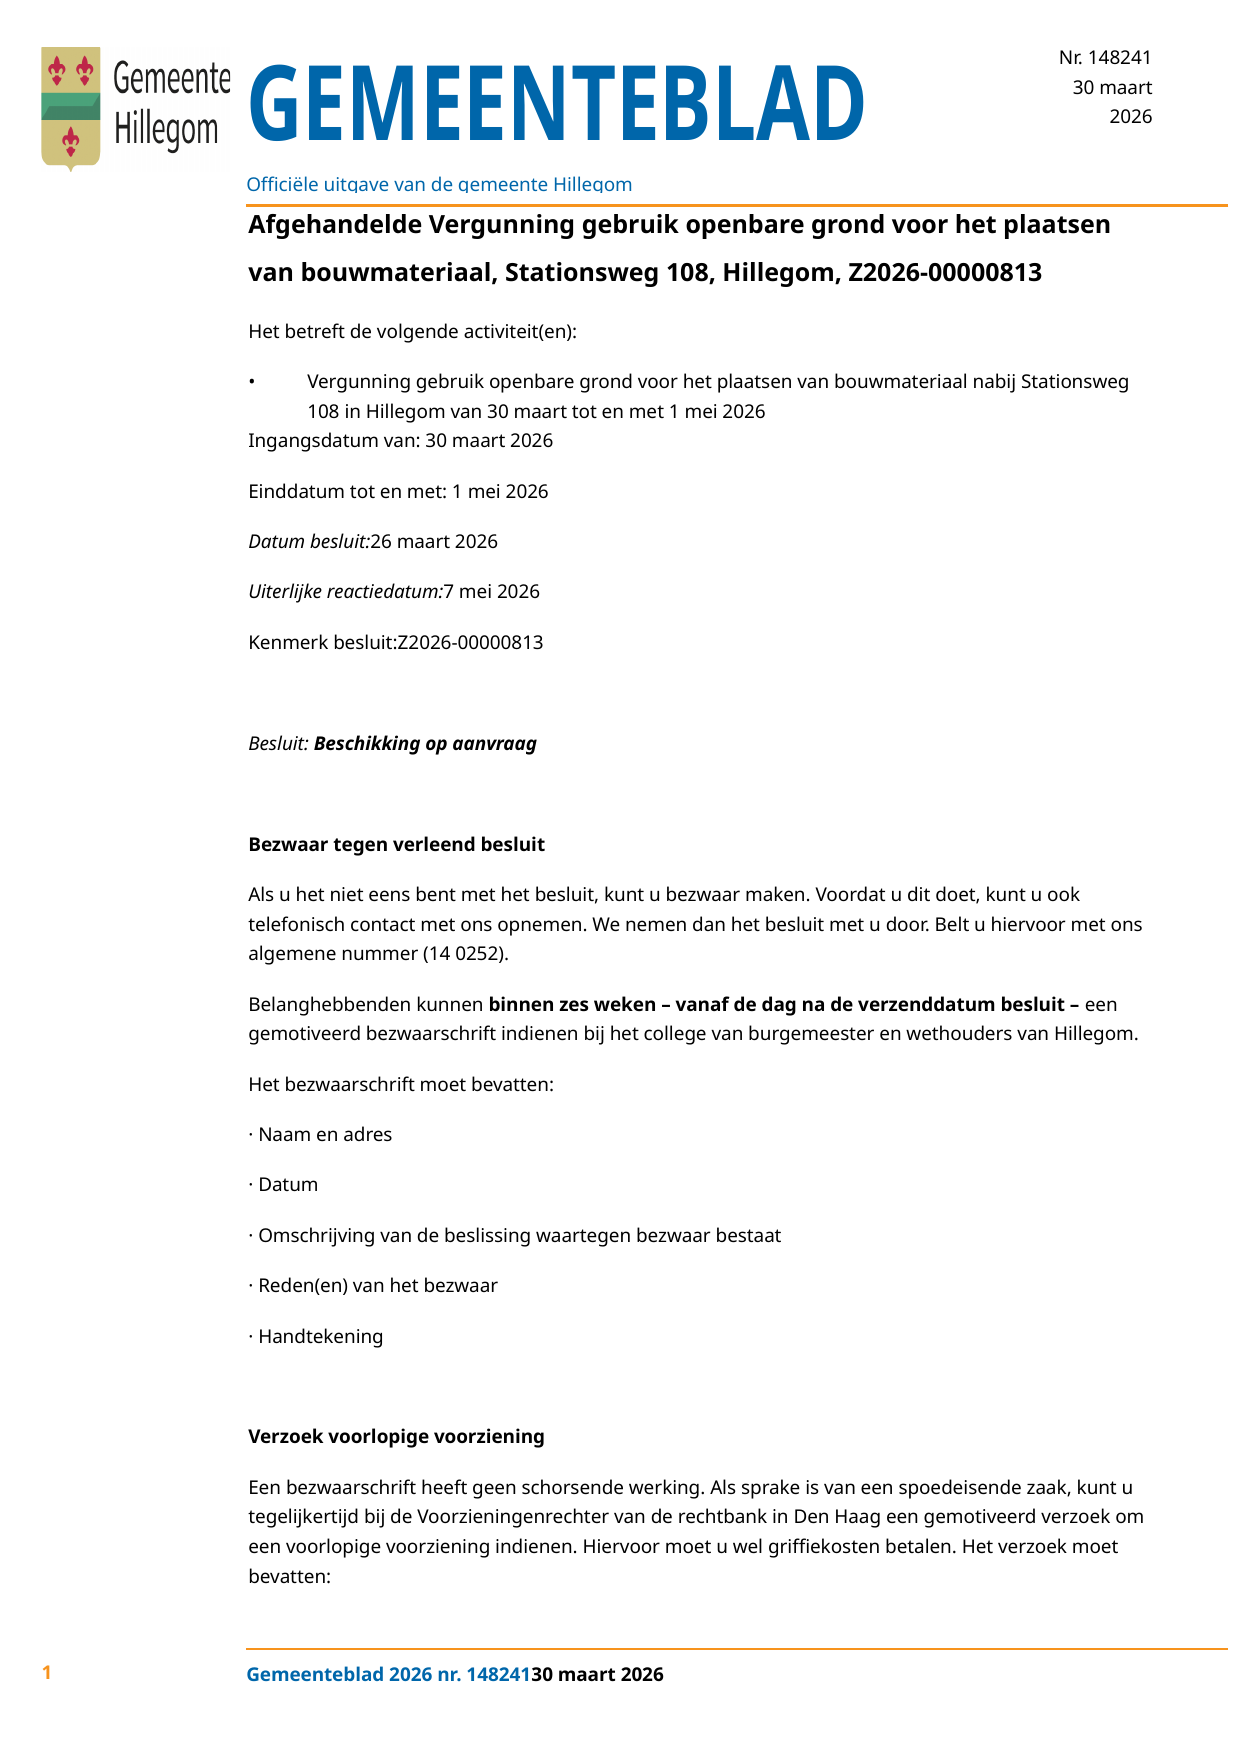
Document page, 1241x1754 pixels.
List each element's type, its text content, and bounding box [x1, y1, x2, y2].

text Een bezwaarschrift heeft geen schorsende werking. Als sprake is van een spoedeisende zaak, kunt u tegelijkertijd bij de Voorzieningenrechter van de rechtbank in Den Haag een gemotiveerd verzoek om een voorlopige voorziening indienen. Hiervoor moet u wel griffiekosten betalen. Het verzoek moet bevatten: [248, 1474, 1152, 1589]
text · Naam en adres [248, 1121, 1152, 1147]
text · Omschrijving van de beslissing waartegen bezwaar bestaat [248, 1222, 1152, 1248]
text Als u het niet eens bent met het besluit, kunt u bezwaar maken. Voordat u dit doet, kunt u ook telefonisch contact met ons opnemen. We nemen dan het besluit met u door. Belt u hiervoor met ons algemene nummer (14 0252). [248, 881, 1152, 966]
list Vergunning gebruik openbare grond voor het plaatsen van bouwmateriaal nabij Stationsweg 108 in Hillegom van 30 maart tot en met 1 mei 2026 [248, 368, 1152, 424]
text Verzoek voorlopige voorziening [248, 1424, 1152, 1449]
picture [41, 47, 231, 172]
text Kenmerk besluit:Z2026-00000813 [248, 629, 1152, 655]
text · Datum [248, 1172, 1152, 1197]
text Ingangsdatum van: 30 maart 2026 [248, 427, 1152, 453]
text Besluit: Beschikking op aanvraag [248, 730, 1152, 756]
text Het betreft de volgende activiteit(en): [248, 318, 1152, 344]
text Belanghebbenden kunnen binnen zes weken – vanaf de dag na de verzenddatum besluit – een gemotiveerd bezwaarschrift indienen bij het college van burgemeester en wethouders van Hillegom. [248, 991, 1152, 1046]
text Bezwaar tegen verleend besluit [248, 831, 1152, 857]
text Uiterlijke reactiedatum:7 mei 2026 [248, 579, 1152, 604]
text · Handtekening [248, 1323, 1152, 1349]
text · Reden(en) van het bezwaar [248, 1272, 1152, 1298]
text Einddatum tot en met: 1 mei 2026 [248, 478, 1152, 504]
text Het bezwaarschrift moet bevatten: [248, 1071, 1152, 1097]
text Afgehandelde Vergunning gebruik openbare grond voor het plaatsen van bouwmateriaal, Stationsweg 108, Hillegom, Z2026-00000813 [248, 207, 1152, 288]
text Datum besluit:26 maart 2026 [248, 528, 1152, 554]
